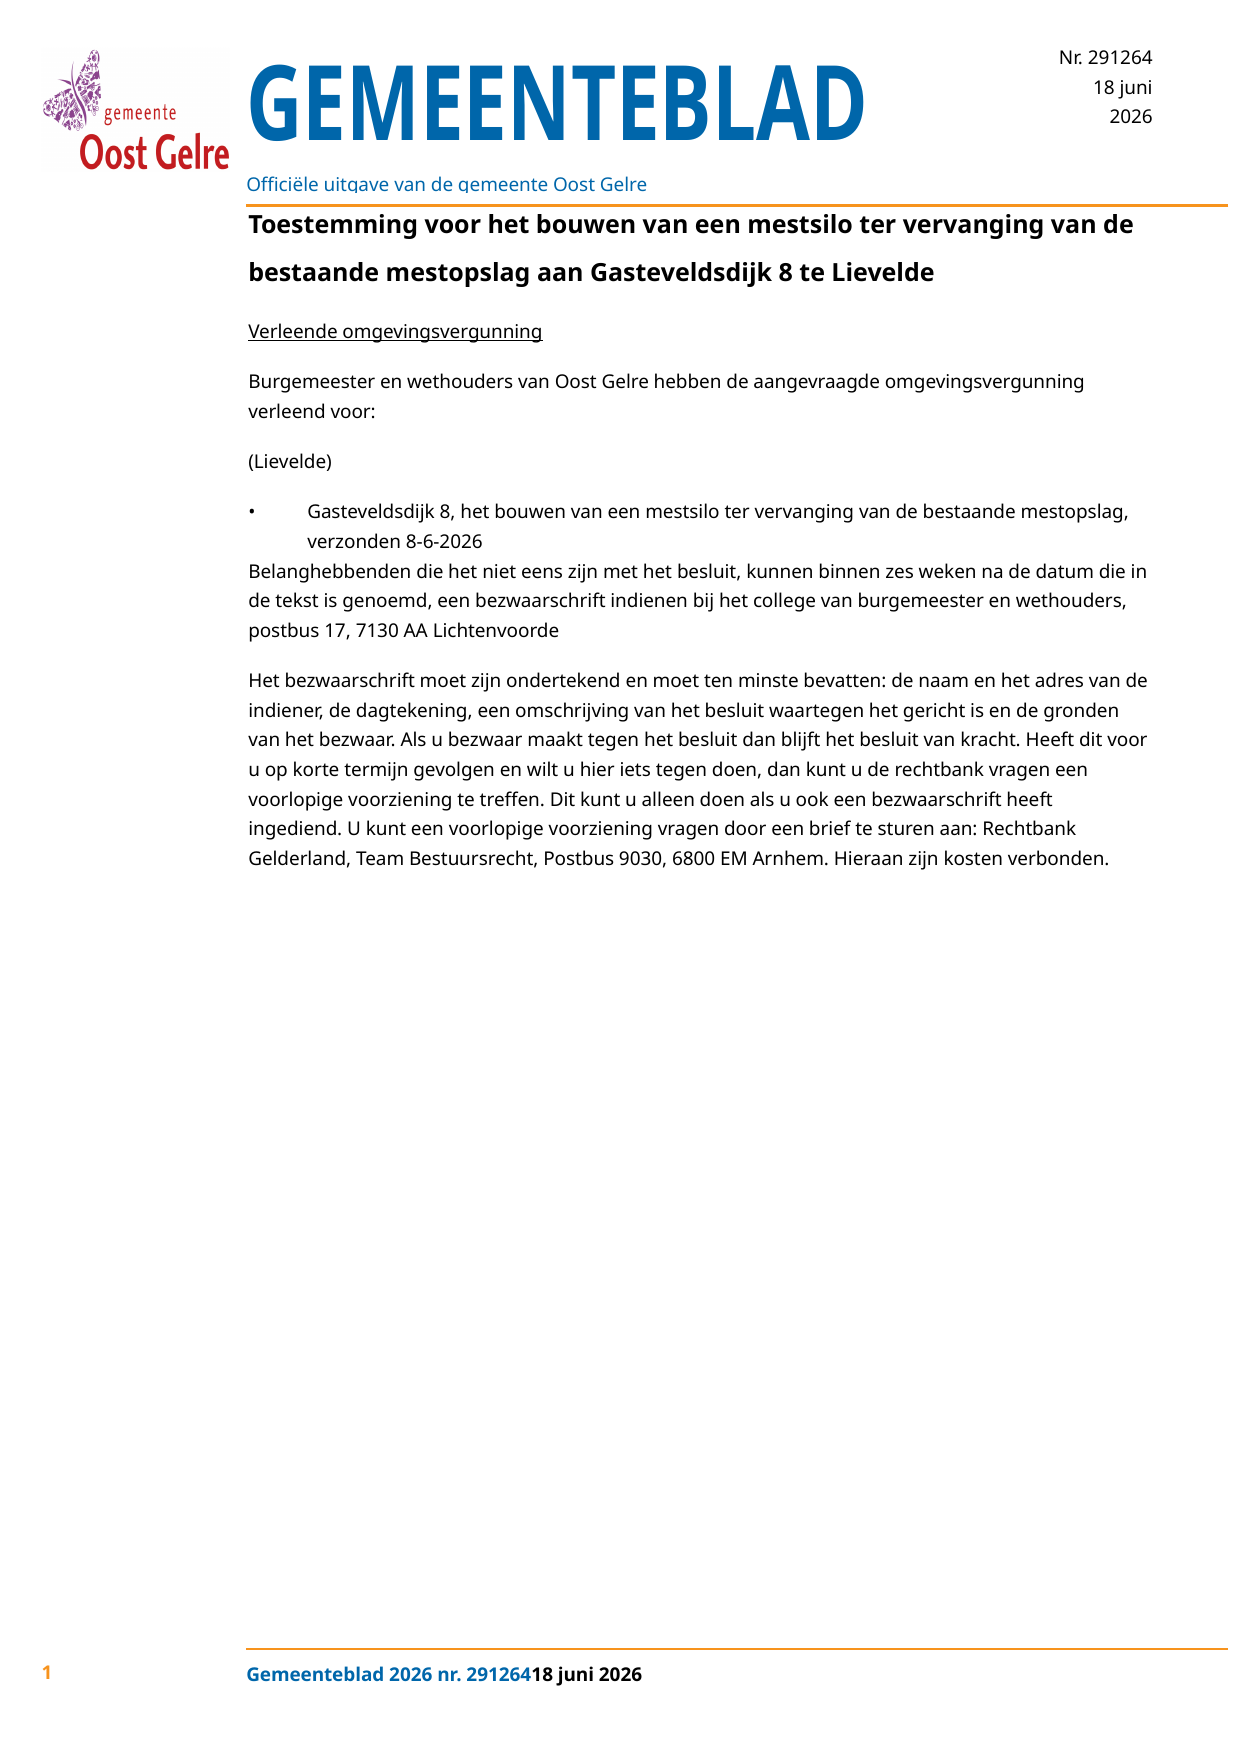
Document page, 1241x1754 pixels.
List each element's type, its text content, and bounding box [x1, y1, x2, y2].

picture [41, 47, 231, 172]
text Burgemeester en wethouders van Oost Gelre hebben de aangevraagde omgevingsvergunning verleend voor: [248, 368, 1152, 424]
text (Lievelde) [248, 448, 1152, 474]
list Gasteveldsdijk 8, het bouwen van een mestsilo ter vervanging van de bestaande mestopslag, verzonden 8-6-2026 [248, 499, 1152, 554]
text Verleende omgevingsvergunning [248, 318, 1152, 344]
text Belanghebbenden die het niet eens zijn met het besluit, kunnen binnen zes weken na de datum die in de tekst is genoemd, een bezwaarschrift indienen bij het college van burgemeester en wethouders, postbus 17, 7130 AA Lichtenvoorde [248, 558, 1152, 643]
text Het bezwaarschrift moet zijn ondertekend en moet ten minste bevatten: de naam en het adres van de indiener, de dagtekening, een omschrijving van het besluit waartegen het gericht is en de gronden van het bezwaar. Als u bezwaar maakt tegen het besluit dan blijft het besluit van kracht. Heeft dit voor u op korte termijn gevolgen en wilt u hier iets tegen doen, dan kunt u de rechtbank vragen een voorlopige voorziening te treffen. Dit kunt u alleen doen als u ook een bezwaarschrift heeft ingediend. U kunt een voorlopige voorziening vragen door een brief te sturen aan: Rechtbank Gelderland, Team Bestuursrecht, Postbus 9030, 6800 EM Arnhem. Hieraan zijn kosten verbonden. [248, 667, 1152, 871]
text Toestemming voor het bouwen van een mestsilo ter vervanging van de bestaande mestopslag aan Gasteveldsdijk 8 te Lievelde [248, 207, 1152, 288]
